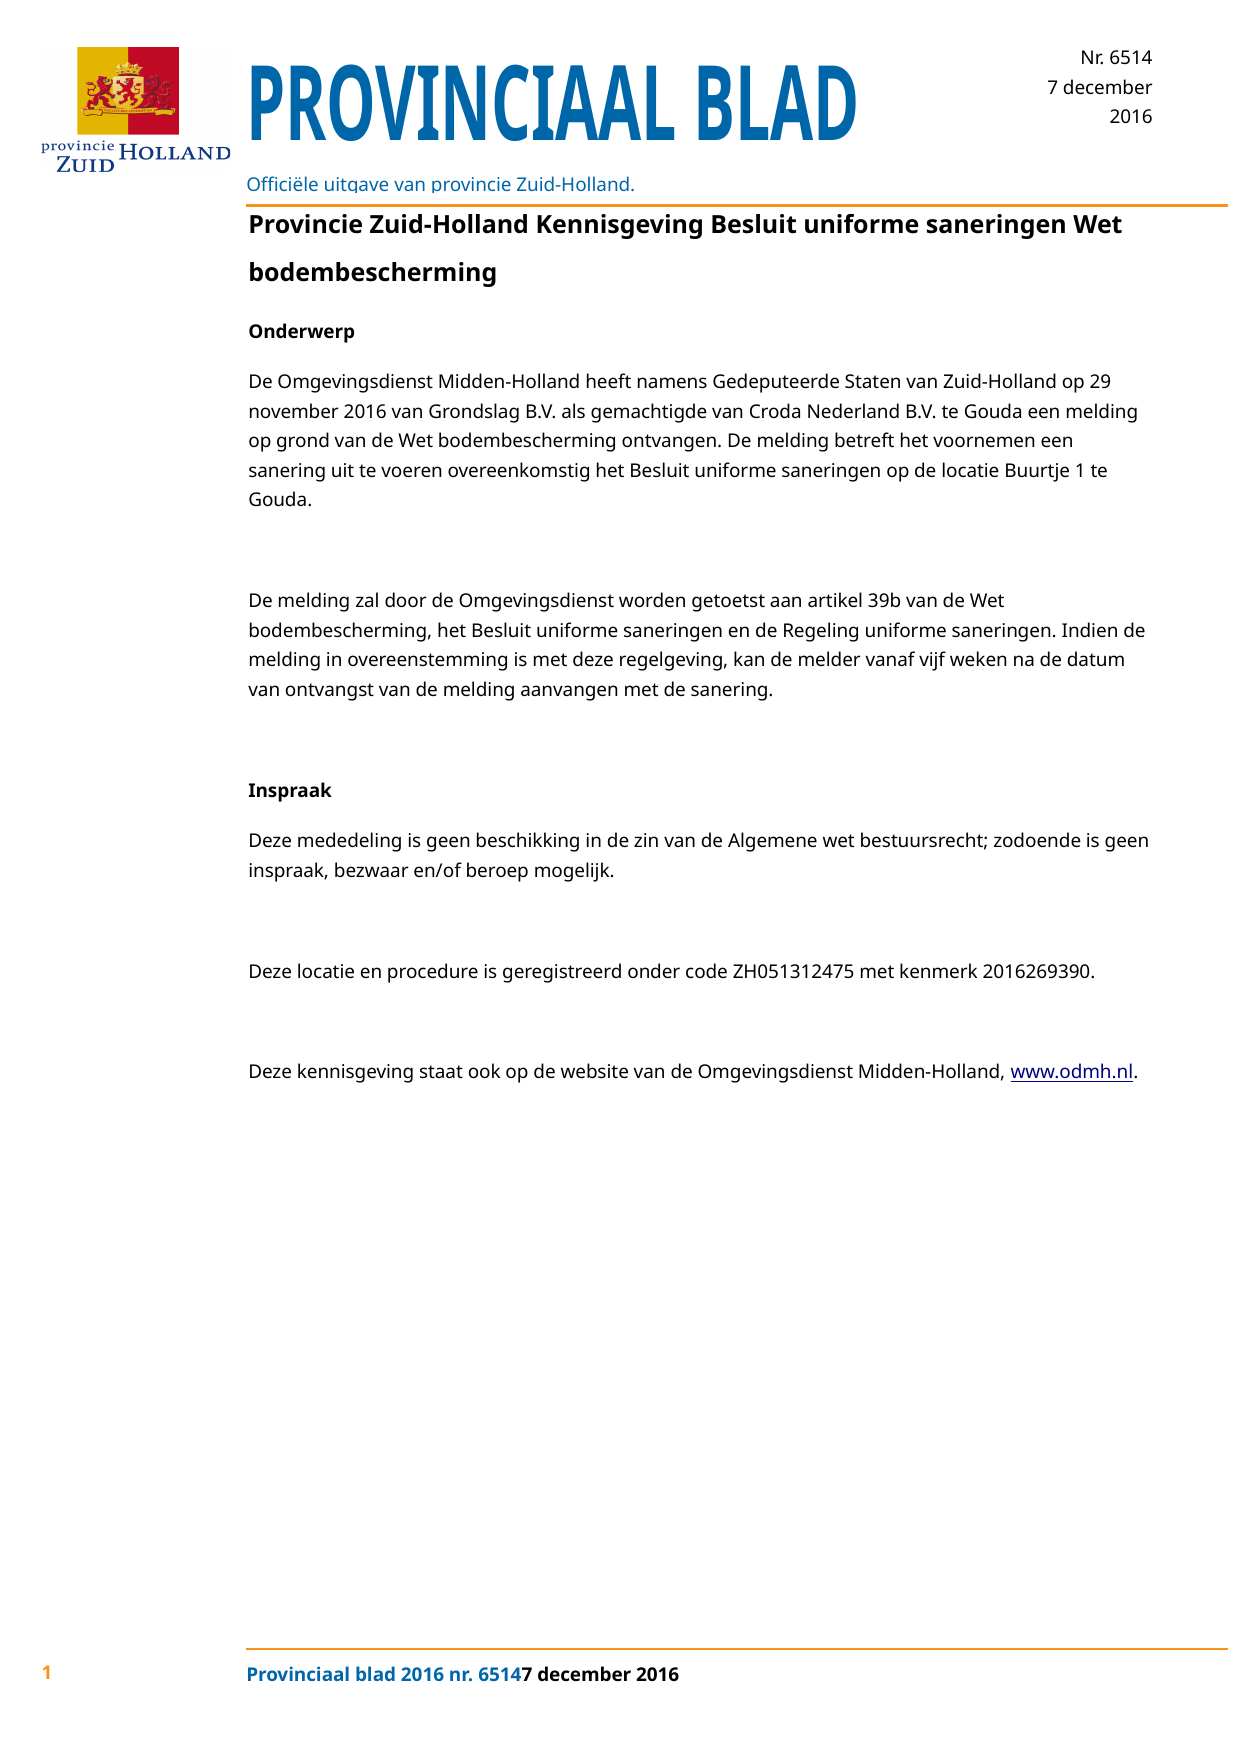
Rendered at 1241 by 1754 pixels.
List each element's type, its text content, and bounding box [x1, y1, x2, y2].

picture [41, 47, 231, 172]
text De Omgevingsdienst Midden-Holland heeft namens Gedeputeerde Staten van Zuid-Holland op 29 november 2016 van Grondslag B.V. als gemachtigde van Croda Nederland B.V. te Gouda een melding op grond van de Wet bodembescherming ontvangen. De melding betreft het voornemen een sanering uit te voeren overeenkomstig het Besluit uniforme saneringen op de locatie Buurtje 1 te Gouda. [248, 368, 1152, 512]
text Deze kennisgeving staat ook op de website van de Omgevingsdienst Midden-Holland, www.odmh.nl. [248, 1059, 1152, 1084]
text Inspraak [248, 777, 1152, 803]
text Deze mededeling is geen beschikking in de zin van de Algemene wet bestuursrecht; zodoende is geen inspraak, bezwaar en/of beroep mogelijk. [248, 827, 1152, 883]
text Provincie Zuid-Holland Kennisgeving Besluit uniforme saneringen Wet bodembescherming [248, 207, 1152, 288]
text Onderwerp [248, 318, 1152, 344]
text De melding zal door de Omgevingsdienst worden getoetst aan artikel 39b van de Wet bodembescherming, het Besluit uniforme saneringen en de Regeling uniforme saneringen. Indien de melding in overeenstemming is met deze regelgeving, kan de melder vanaf vijf weken na de datum van ontvangst van de melding aanvangen met de sanering. [248, 587, 1152, 702]
text Deze locatie en procedure is geregistreerd onder code ZH051312475 met kenmerk 2016269390. [248, 958, 1152, 984]
